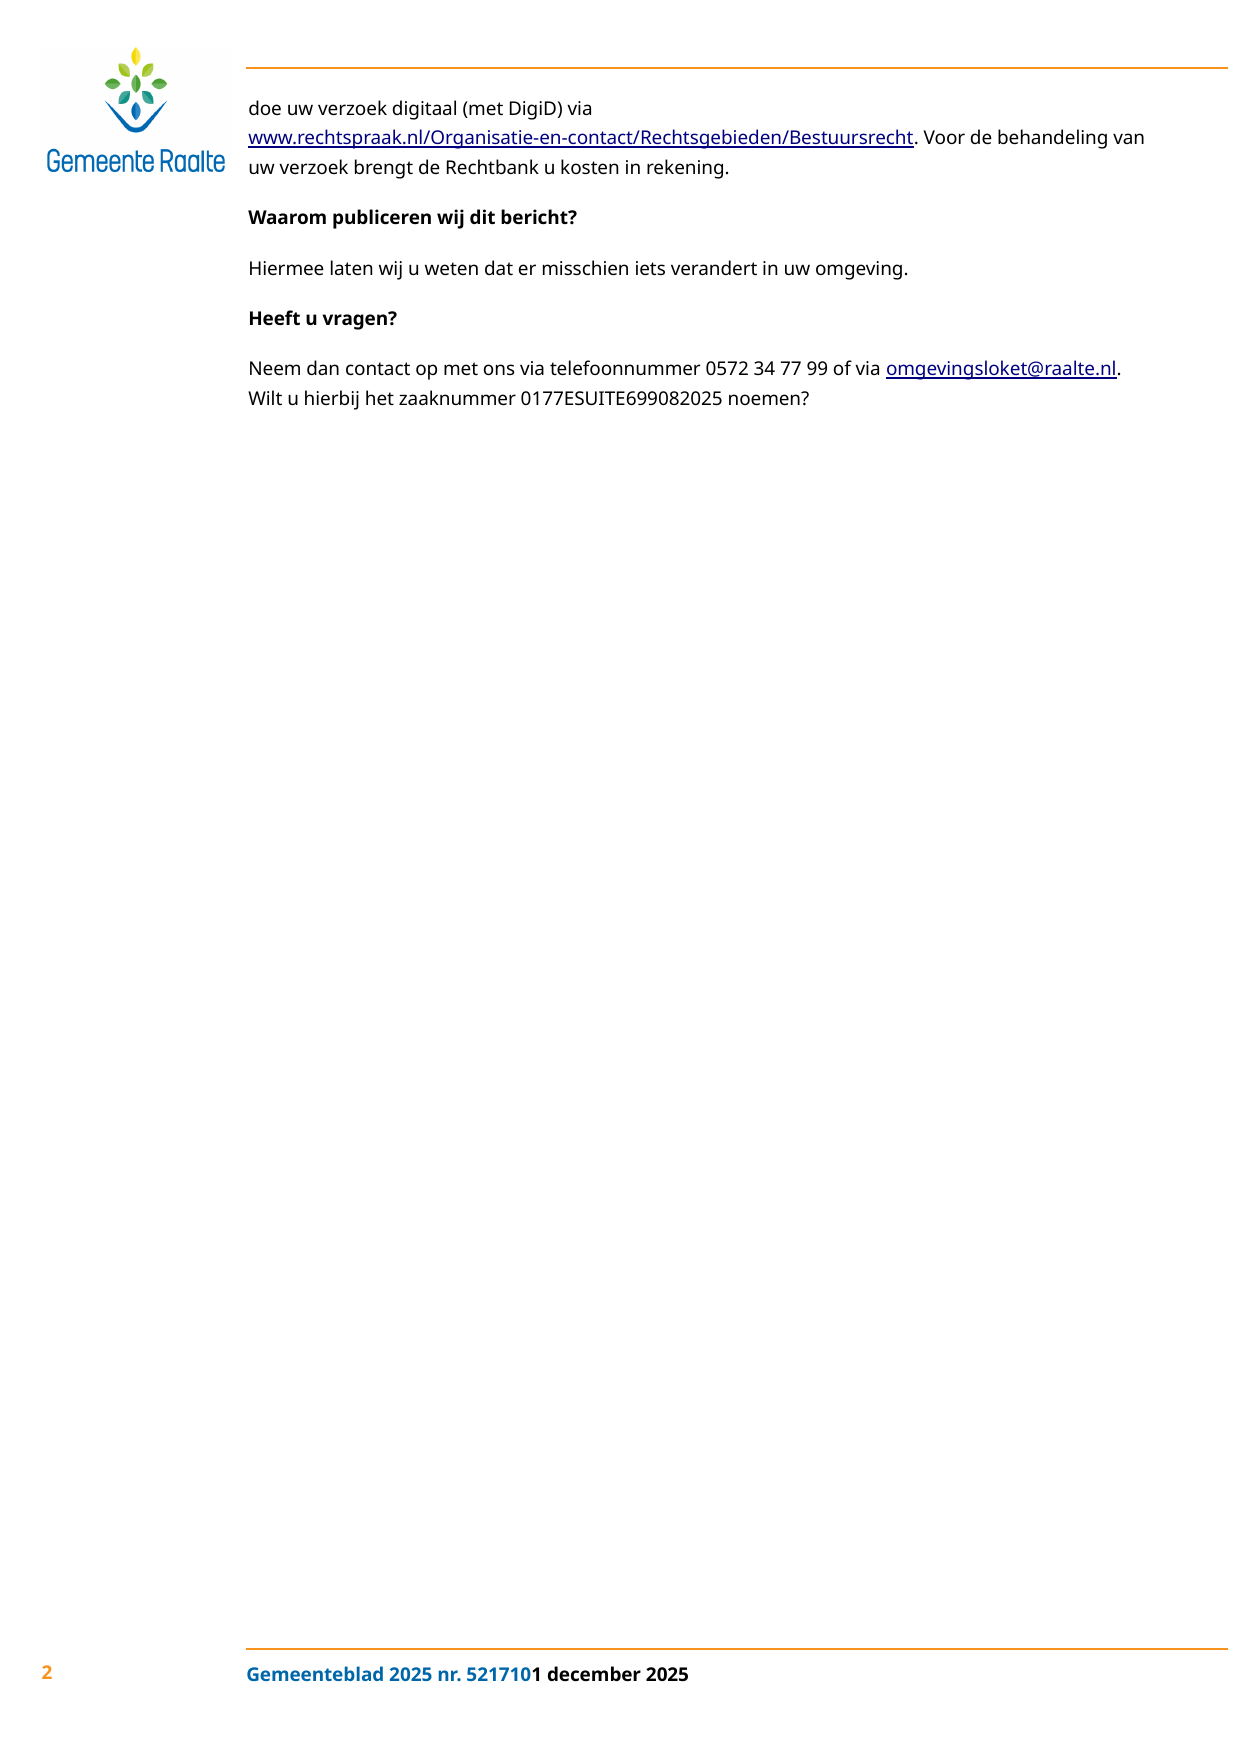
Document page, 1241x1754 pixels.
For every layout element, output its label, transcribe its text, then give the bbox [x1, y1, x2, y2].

text Waarom publiceren wij dit bericht? [248, 204, 1152, 230]
text Heeft u vragen? [248, 305, 1152, 331]
text Hiermee laten wij u weten dat er misschien iets verandert in uw omgeving. [248, 255, 1152, 281]
text doe uw verzoek digitaal (met DigiD) via www.rechtspraak.nl/Organisatie-en-contact/Rechtsgebieden/Bestuursrecht. Voor de behandeling van uw verzoek brengt de Rechtbank u kosten in rekening. [248, 95, 1152, 180]
picture [41, 47, 231, 172]
text Neem dan contact op met ons via telefoonnummer 0572 34 77 99 of via omgevingsloket@raalte.nl. Wilt u hierbij het zaaknummer 0177ESUITE699082025 noemen? [248, 356, 1152, 411]
